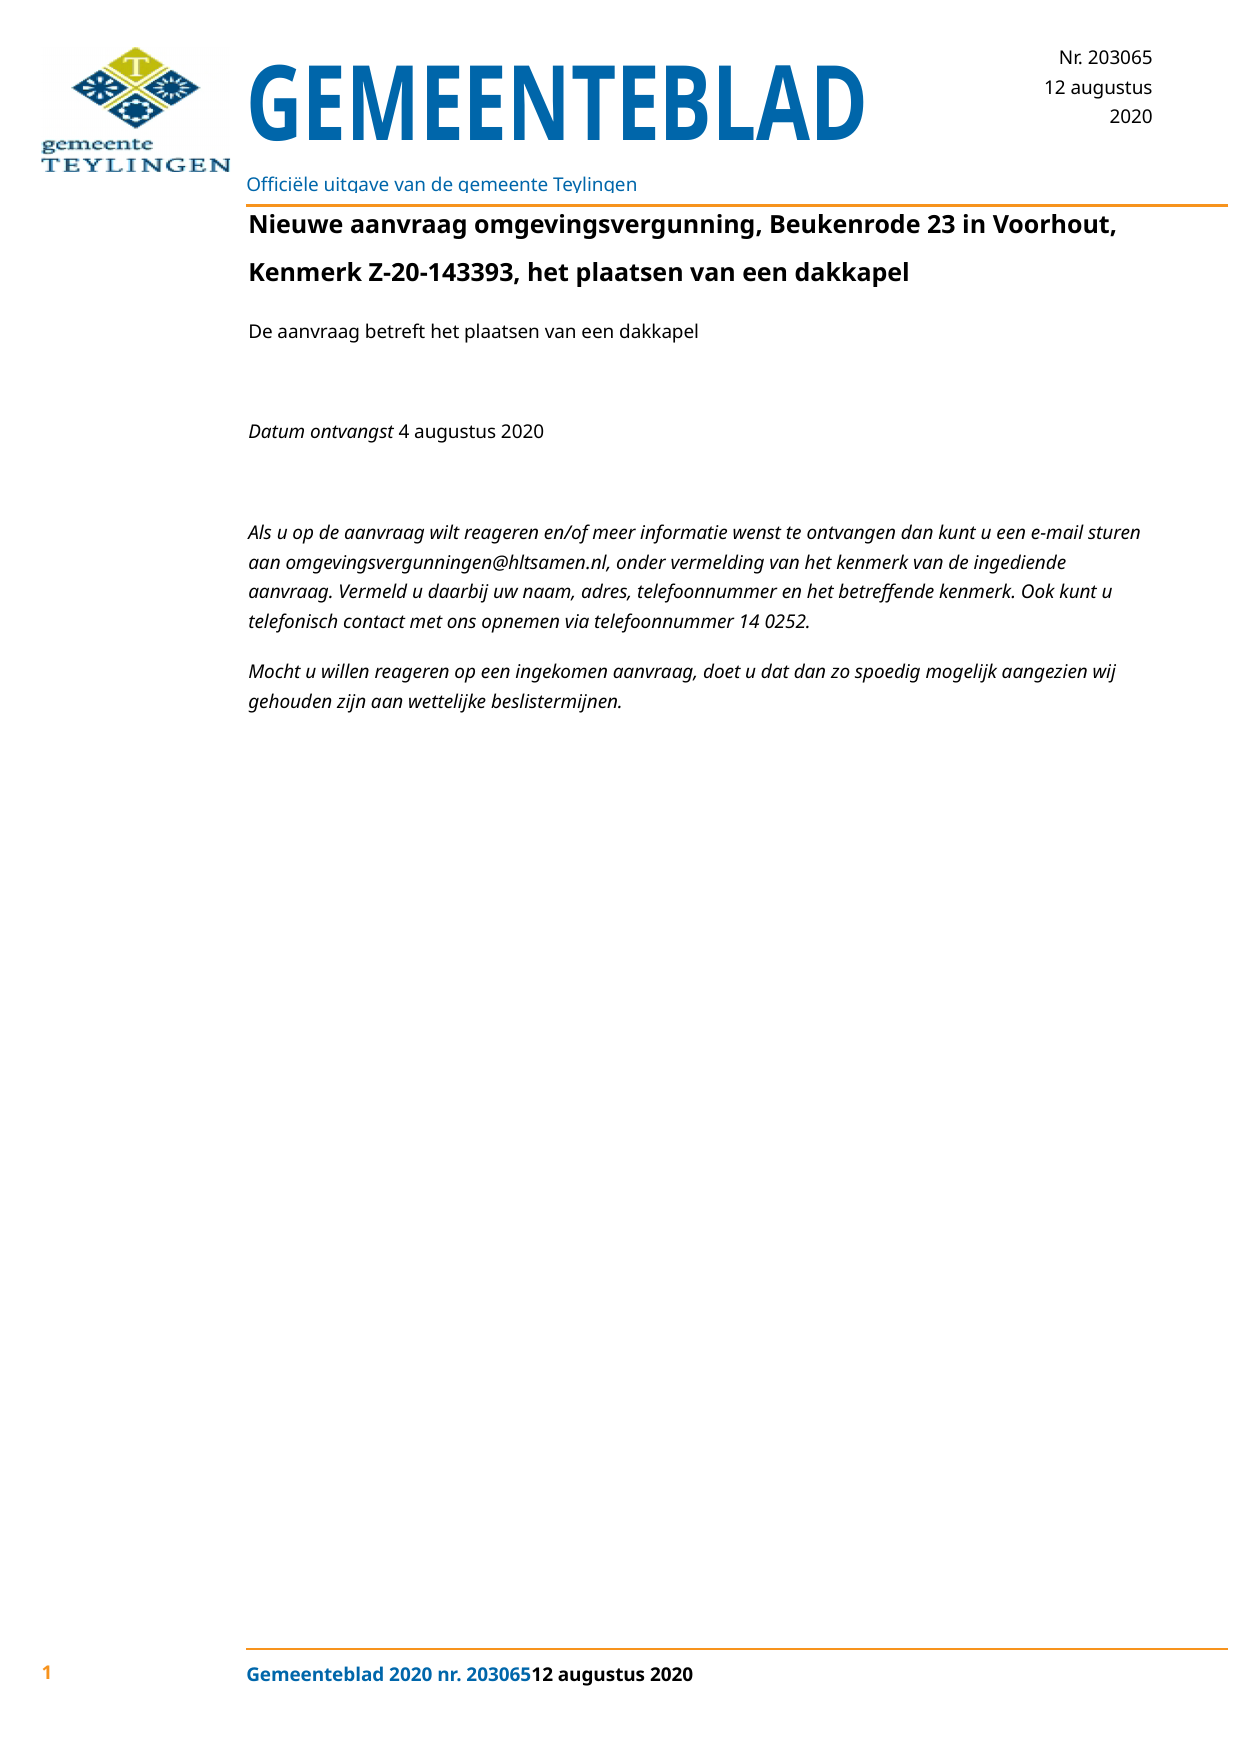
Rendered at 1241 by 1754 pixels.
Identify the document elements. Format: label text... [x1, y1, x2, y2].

text Nieuwe aanvraag omgevingsvergunning, Beukenrode 23 in Voorhout, Kenmerk Z-20-143393, het plaatsen van een dakkapel [248, 207, 1152, 288]
text Mocht u willen reageren op een ingekomen aanvraag, doet u dat dan zo spoedig mogelijk aangezien wij gehouden zijn aan wettelijke beslistermijnen. [248, 659, 1152, 714]
text De aanvraag betreft het plaatsen van een dakkapel [248, 318, 1152, 344]
picture [41, 47, 231, 172]
text Datum ontvangst 4 augustus 2020 [248, 419, 1152, 444]
text Als u op de aanvraag wilt reageren en/of meer informatie wenst te ontvangen dan kunt u een e-mail sturen aan omgevingsvergunningen@hltsamen.nl, onder vermelding van het kenmerk van de ingediende aanvraag. Vermeld u daarbij uw naam, adres, telefoonnummer en het betreffende kenmerk. Ook kunt u telefonisch contact met ons opnemen via telefoonnummer 14 0252. [248, 519, 1152, 634]
